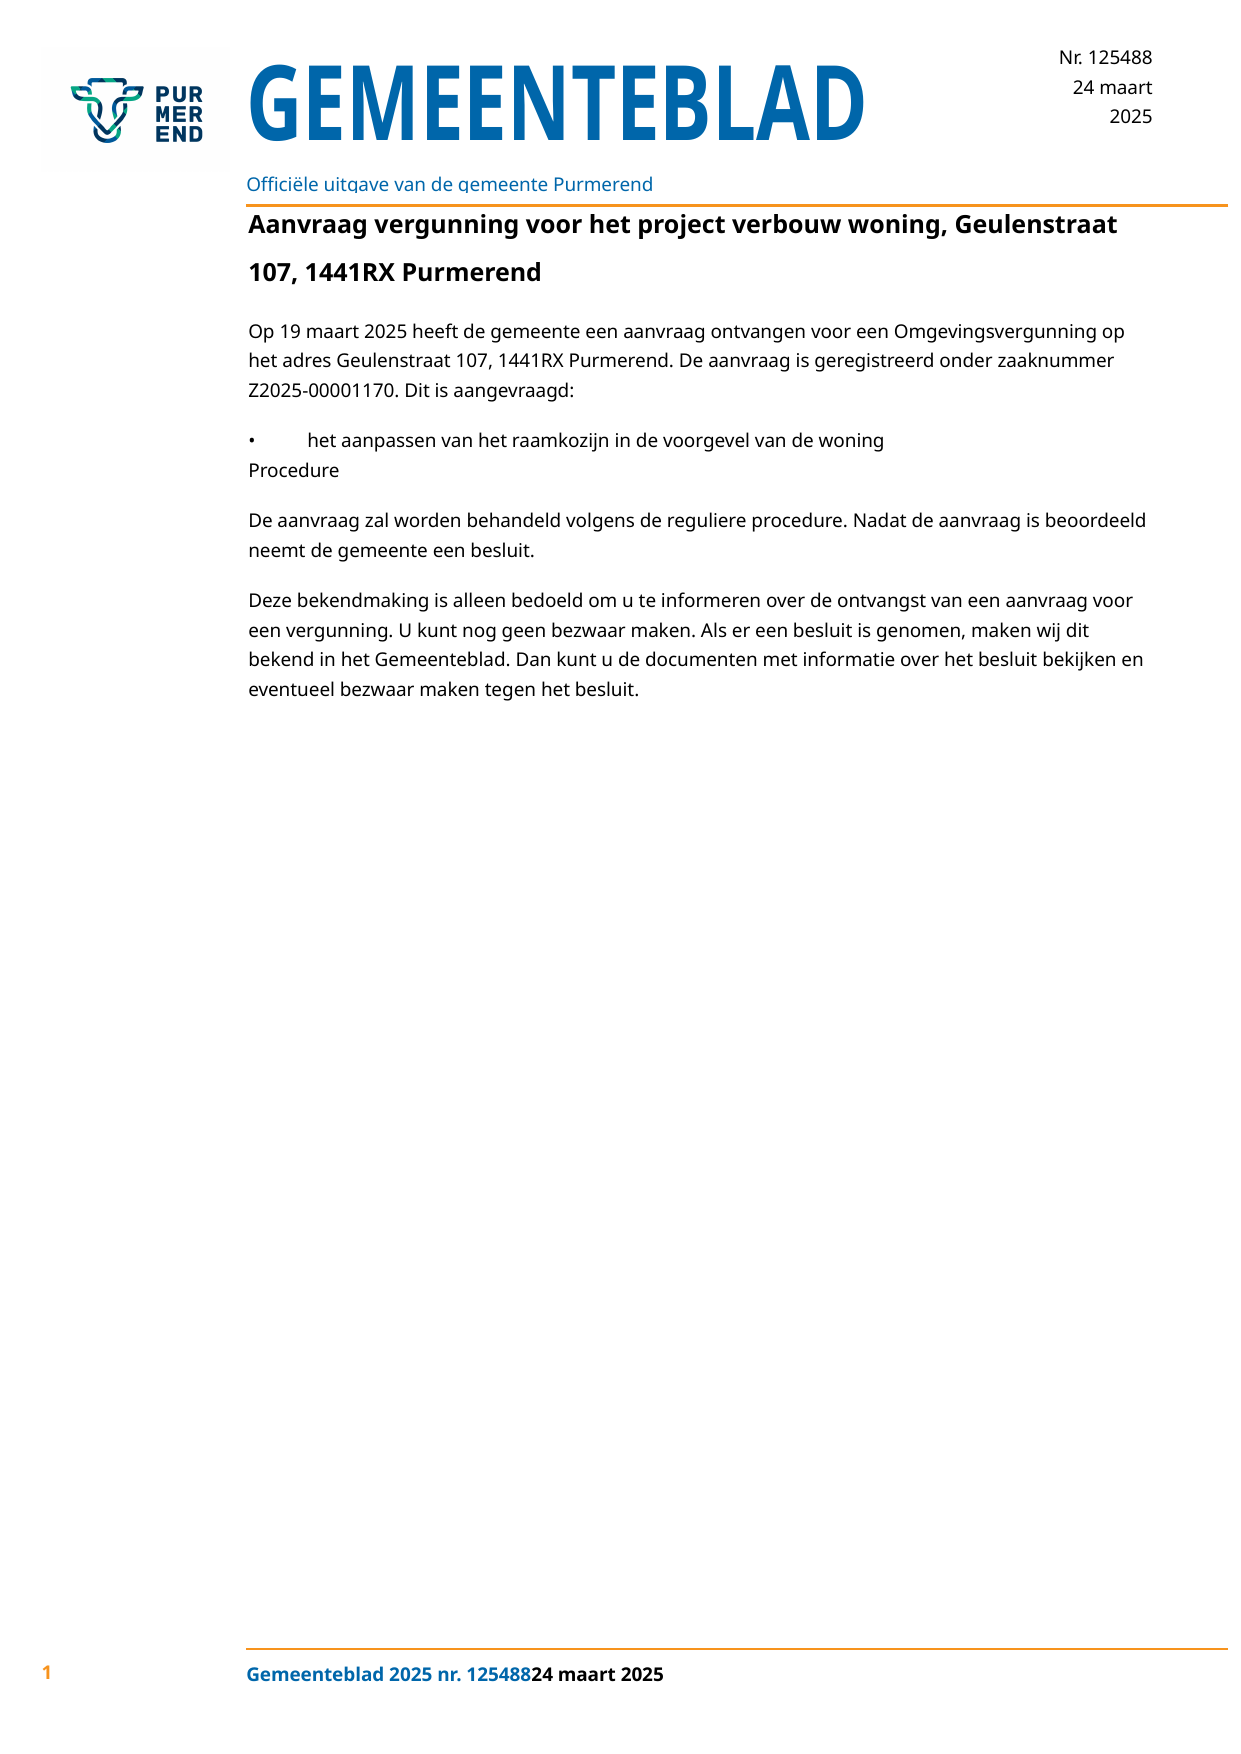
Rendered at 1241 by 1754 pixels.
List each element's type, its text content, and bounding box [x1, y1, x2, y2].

text De aanvraag zal worden behandeld volgens de reguliere procedure. Nadat de aanvraag is beoordeeld neemt de gemeente een besluit. [248, 507, 1152, 563]
list het aanpassen van het raamkozijn in de voorgevel van de woning [248, 427, 1152, 453]
text Deze bekendmaking is alleen bedoeld om u te informeren over de ontvangst van een aanvraag voor een vergunning. U kunt nog geen bezwaar maken. Als er een besluit is genomen, maken wij dit bekend in het Gemeenteblad. Dan kunt u de documenten met informatie over het besluit bekijken en eventueel bezwaar maken tegen het besluit. [248, 587, 1152, 702]
text Procedure [248, 457, 1152, 483]
text Op 19 maart 2025 heeft de gemeente een aanvraag ontvangen voor een Omgevingsvergunning op het adres Geulenstraat 107, 1441RX Purmerend. De aanvraag is geregistreerd onder zaaknummer Z2025-00001170. Dit is aangevraagd: [248, 318, 1152, 403]
picture [41, 47, 231, 172]
text Aanvraag vergunning voor het project verbouw woning, Geulenstraat 107, 1441RX Purmerend [248, 207, 1152, 288]
